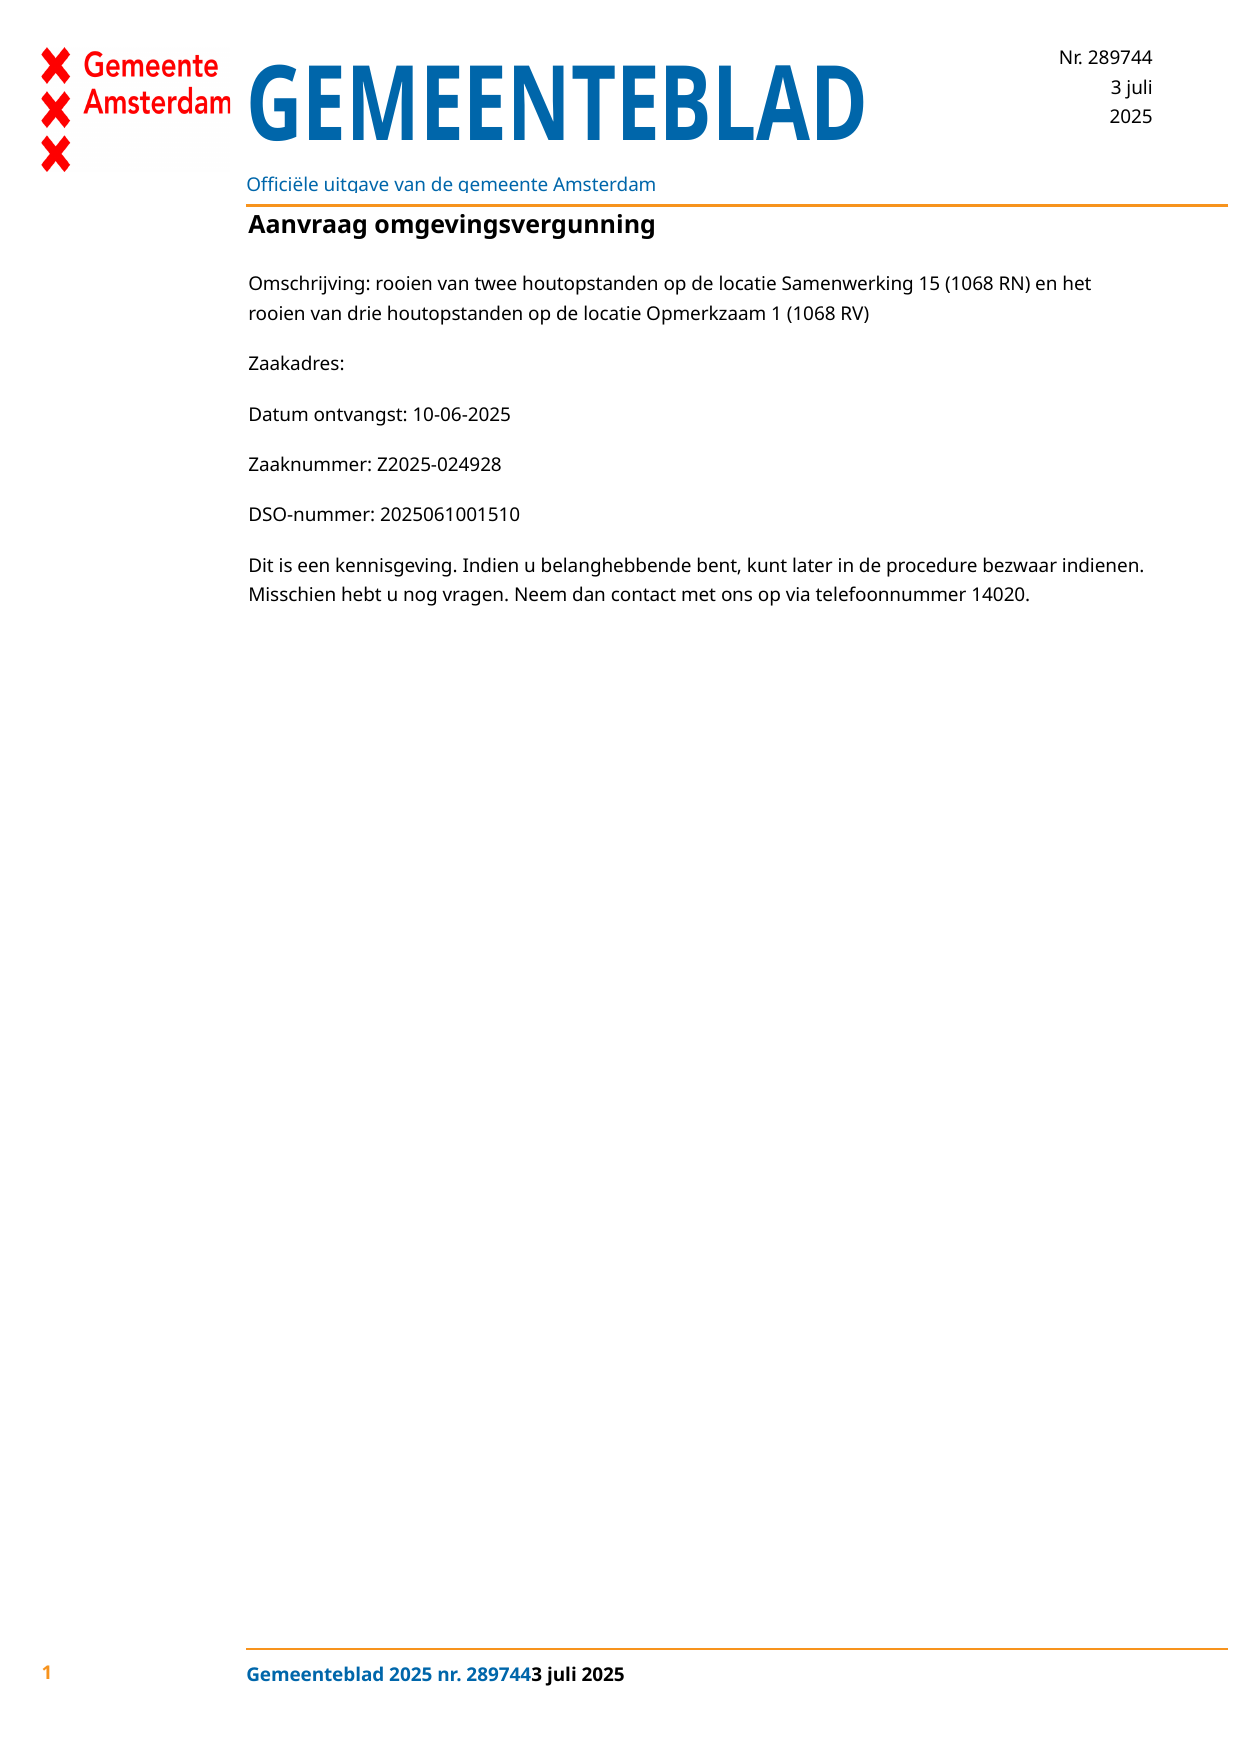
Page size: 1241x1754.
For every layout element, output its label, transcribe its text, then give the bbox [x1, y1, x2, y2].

text DSO-nummer: 2025061001510 [248, 502, 1152, 527]
text Zaaknummer: Z2025-024928 [248, 451, 1152, 477]
text Datum ontvangst: 10-06-2025 [248, 401, 1152, 426]
picture [41, 47, 231, 172]
text Aanvraag omgevingsvergunning [248, 207, 1152, 241]
text Omschrijving: rooien van twee houtopstanden op de locatie Samenwerking 15 (1068 RN) en het rooien van drie houtopstanden op de locatie Opmerkzaam 1 (1068 RV) [248, 270, 1152, 326]
text Zaakadres: [248, 350, 1152, 376]
text Dit is een kennisgeving. Indien u belanghebbende bent, kunt later in de procedure bezwaar indienen. Misschien hebt u nog vragen. Neem dan contact met ons op via telefoonnummer 14020. [248, 552, 1152, 607]
